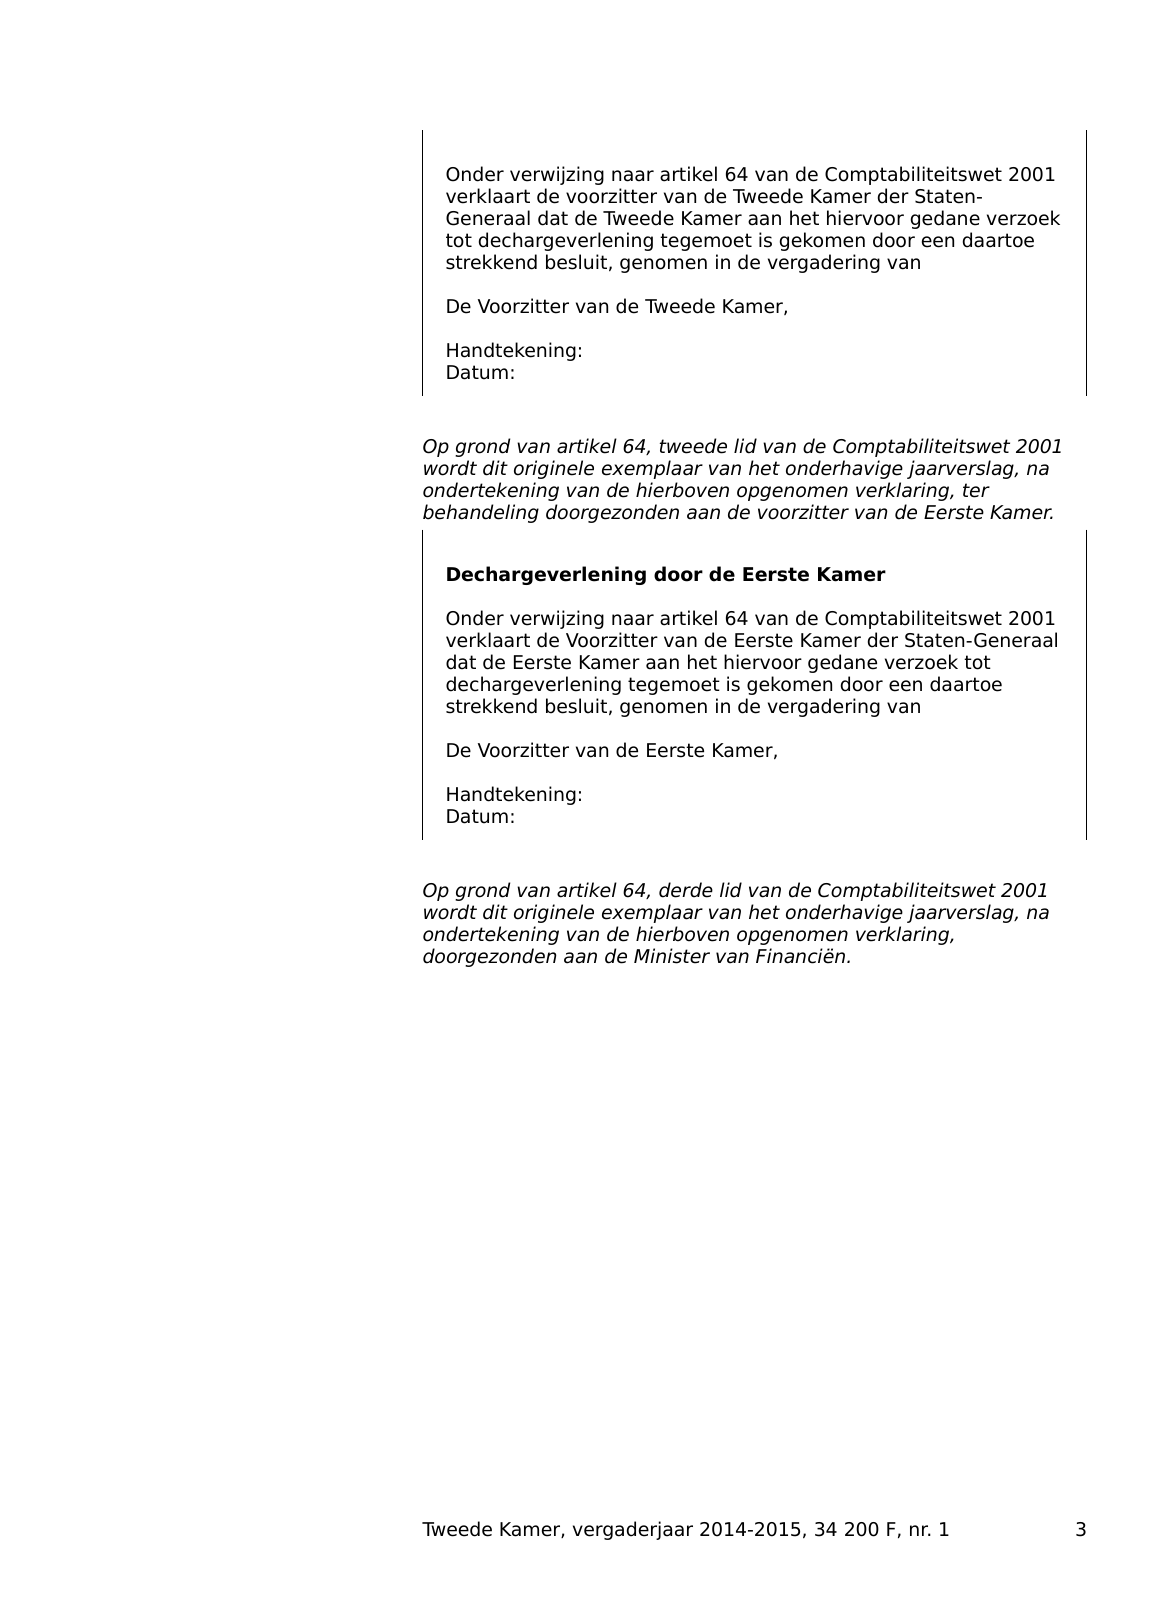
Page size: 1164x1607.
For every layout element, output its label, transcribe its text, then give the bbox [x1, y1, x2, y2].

table_header Onder verwijzing naar artikel 64 van de Comptabiliteitswet 2001 verklaart de voorzitter van de Tweede Kamer der Staten-Generaal dat de Tweede Kamer aan het hiervoor gedane verzoek tot dechargeverlening tegemoet is gekomen door een daartoe strekkend besluit, genomen in de vergadering van De Voorzitter van de Tweede Kamer, Handtekening: Datum: [423, 130, 1086, 396]
table_header Dechargeverlening door de Eerste Kamer Onder verwijzing naar artikel 64 van de Comptabiliteitswet 2001 verklaart de Voorzitter van de Eerste Kamer der Staten-Generaal dat de Eerste Kamer aan het hiervoor gedane verzoek tot dechargeverlening tegemoet is gekomen door een daartoe strekkend besluit, genomen in de vergadering van De Voorzitter van de Eerste Kamer, Handtekening: Datum: [423, 530, 1086, 840]
text Op grond van artikel 64, tweede lid van de Comptabiliteitswet 2001 wordt dit originele exemplaar van het onderhavige jaarverslag, na ondertekening van de hierboven opgenomen verklaring, ter behandeling doorgezonden aan de voorzitter van de Eerste Kamer. [422, 436, 1087, 524]
text Op grond van artikel 64, derde lid van de Comptabiliteitswet 2001 wordt dit originele exemplaar van het onderhavige jaarverslag, na ondertekening van de hierboven opgenomen verklaring, doorgezonden aan de Minister van Financiën. [422, 879, 1087, 967]
